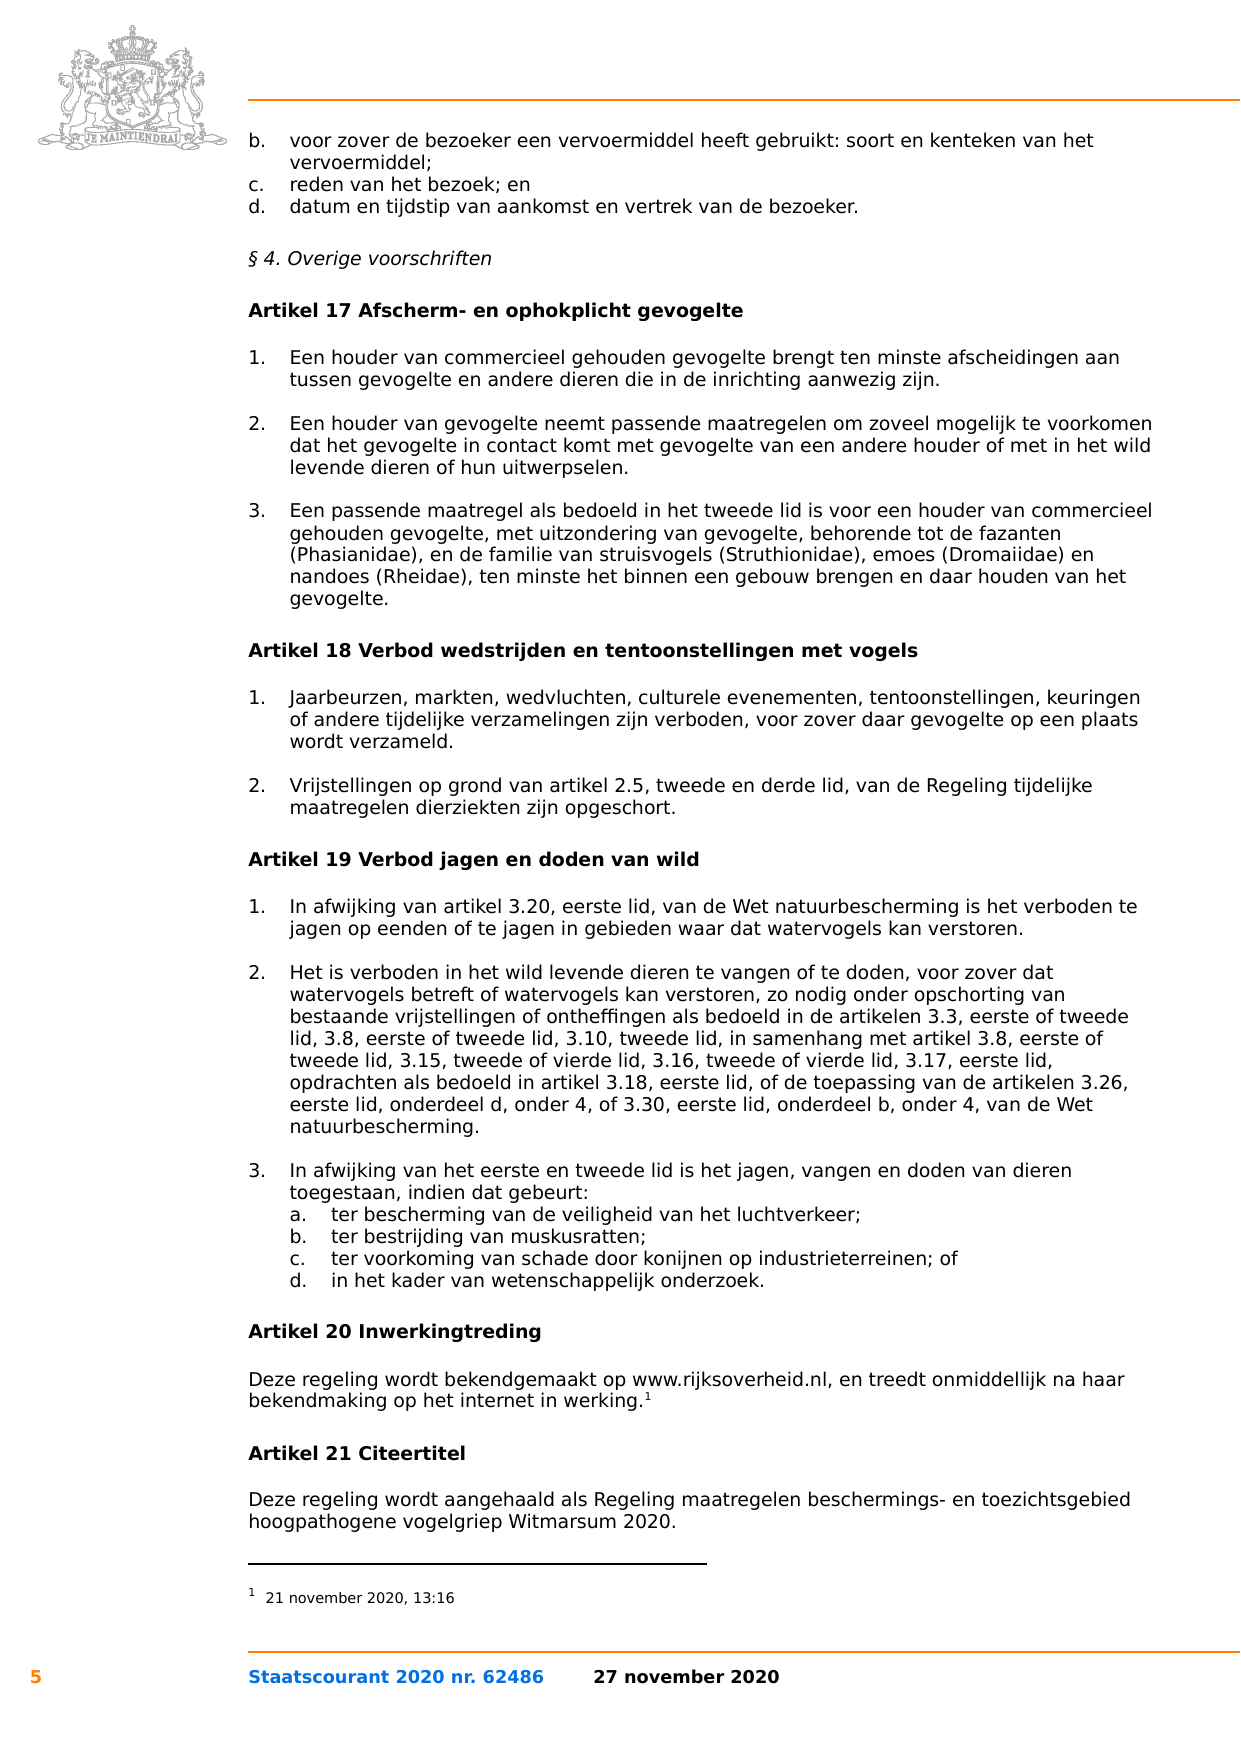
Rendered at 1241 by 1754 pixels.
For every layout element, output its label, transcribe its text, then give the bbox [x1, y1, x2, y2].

text Deze regeling wordt bekendgemaakt op www.rijksoverheid.nl, en treedt onmiddellijk na haar bekendmaking op het internet in werking. [248, 1368, 1163, 1412]
text Deze regeling wordt aangehaald als Regeling maatregelen beschermings- en toezichtsgebied hoogpathogene vogelgriep Witmarsum 2020. [248, 1489, 1163, 1533]
subtitle Artikel 19 Verbod jagen en doden van wild [248, 849, 1163, 871]
text b. ter bestrijding van muskusratten; [289, 1226, 1163, 1247]
text 21 november 2020, 13:16 [248, 1586, 1163, 1608]
text 2. Een houder van gevogelte neemt passende maatregelen om zoveel mogelijk te voorkomen dat het gevogelte in contact komt met gevogelte van een andere houder of met in het wild levende dieren of hun uitwerpselen. [248, 413, 1163, 478]
subtitle § 4. Overige voorschriften [248, 248, 1163, 270]
text d. datum en tijdstip van aankomst en vertrek van de bezoeker. [248, 196, 1163, 218]
picture [38, 25, 227, 150]
subtitle Artikel 21 Citeertitel [248, 1442, 1163, 1464]
text 3. In afwijking van het eerste en tweede lid is het jagen, vangen en doden van dieren toegestaan, indien dat gebeurt: [248, 1159, 1163, 1203]
text 1. Een houder van commercieel gehouden gevogelte brengt ten minste afscheidingen aan tussen gevogelte en andere dieren die in de inrichting aanwezig zijn. [248, 347, 1163, 391]
text 1. In afwijking van artikel 3.20, eerste lid, van de Wet natuurbescherming is het verboden te jagen op eenden of te jagen in gebieden waar dat watervogels kan verstoren. [248, 896, 1163, 940]
subtitle Artikel 18 Verbod wedstrijden en tentoonstellingen met vogels [248, 640, 1163, 662]
text 2. Vrijstellingen op grond van artikel 2.5, tweede en derde lid, van de Regeling tijdelijke maatregelen dierziekten zijn opgeschort. [248, 775, 1163, 819]
text 3. Een passende maatregel als bedoeld in het tweede lid is voor een houder van commercieel gehouden gevogelte, met uitzondering van gevogelte, behorende tot de fazanten (Phasianidae), en de familie van struisvogels (Struthionidae), emoes (Dromaiidae) en nandoes (Rheidae), ten minste het binnen een gebouw brengen en daar houden van het gevogelte. [248, 500, 1163, 610]
text b. voor zover de bezoeker een vervoermiddel heeft gebruikt: soort en kenteken van het vervoermiddel; [248, 130, 1163, 174]
text 2. Het is verboden in het wild levende dieren te vangen of te doden, voor zover dat watervogels betreft of watervogels kan verstoren, zo nodig onder opschorting van bestaande vrijstellingen of ontheffingen als bedoeld in de artikelen 3.3, eerste of tweede lid, 3.8, eerste of tweede lid, 3.10, tweede lid, in samenhang met artikel 3.8, eerste of tweede lid, 3.15, tweede of vierde lid, 3.16, tweede of vierde lid, 3.17, eerste lid, opdrachten als bedoeld in artikel 3.18, eerste lid, of de toepassing van de artikelen 3.26, eerste lid, onderdeel d, onder 4, of 3.30, eerste lid, onderdeel b, onder 4, van de Wet natuurbescherming. [248, 962, 1163, 1138]
text c. reden van het bezoek; en [248, 174, 1163, 196]
subtitle Artikel 20 Inwerkingtreding [248, 1321, 1163, 1343]
text d. in het kader van wetenschappelijk onderzoek. [289, 1269, 1163, 1291]
text 1. Jaarbeurzen, markten, wedvluchten, culturele evenementen, tentoonstellingen, keuringen of andere tijdelijke verzamelingen zijn verboden, voor zover daar gevogelte op een plaats wordt verzameld. [248, 687, 1163, 753]
text a. ter bescherming van de veiligheid van het luchtverkeer; [289, 1203, 1163, 1226]
subtitle Artikel 17 Afscherm- en ophokplicht gevogelte [248, 300, 1163, 322]
text c. ter voorkoming van schade door konijnen op industrieterreinen; of [289, 1247, 1163, 1269]
